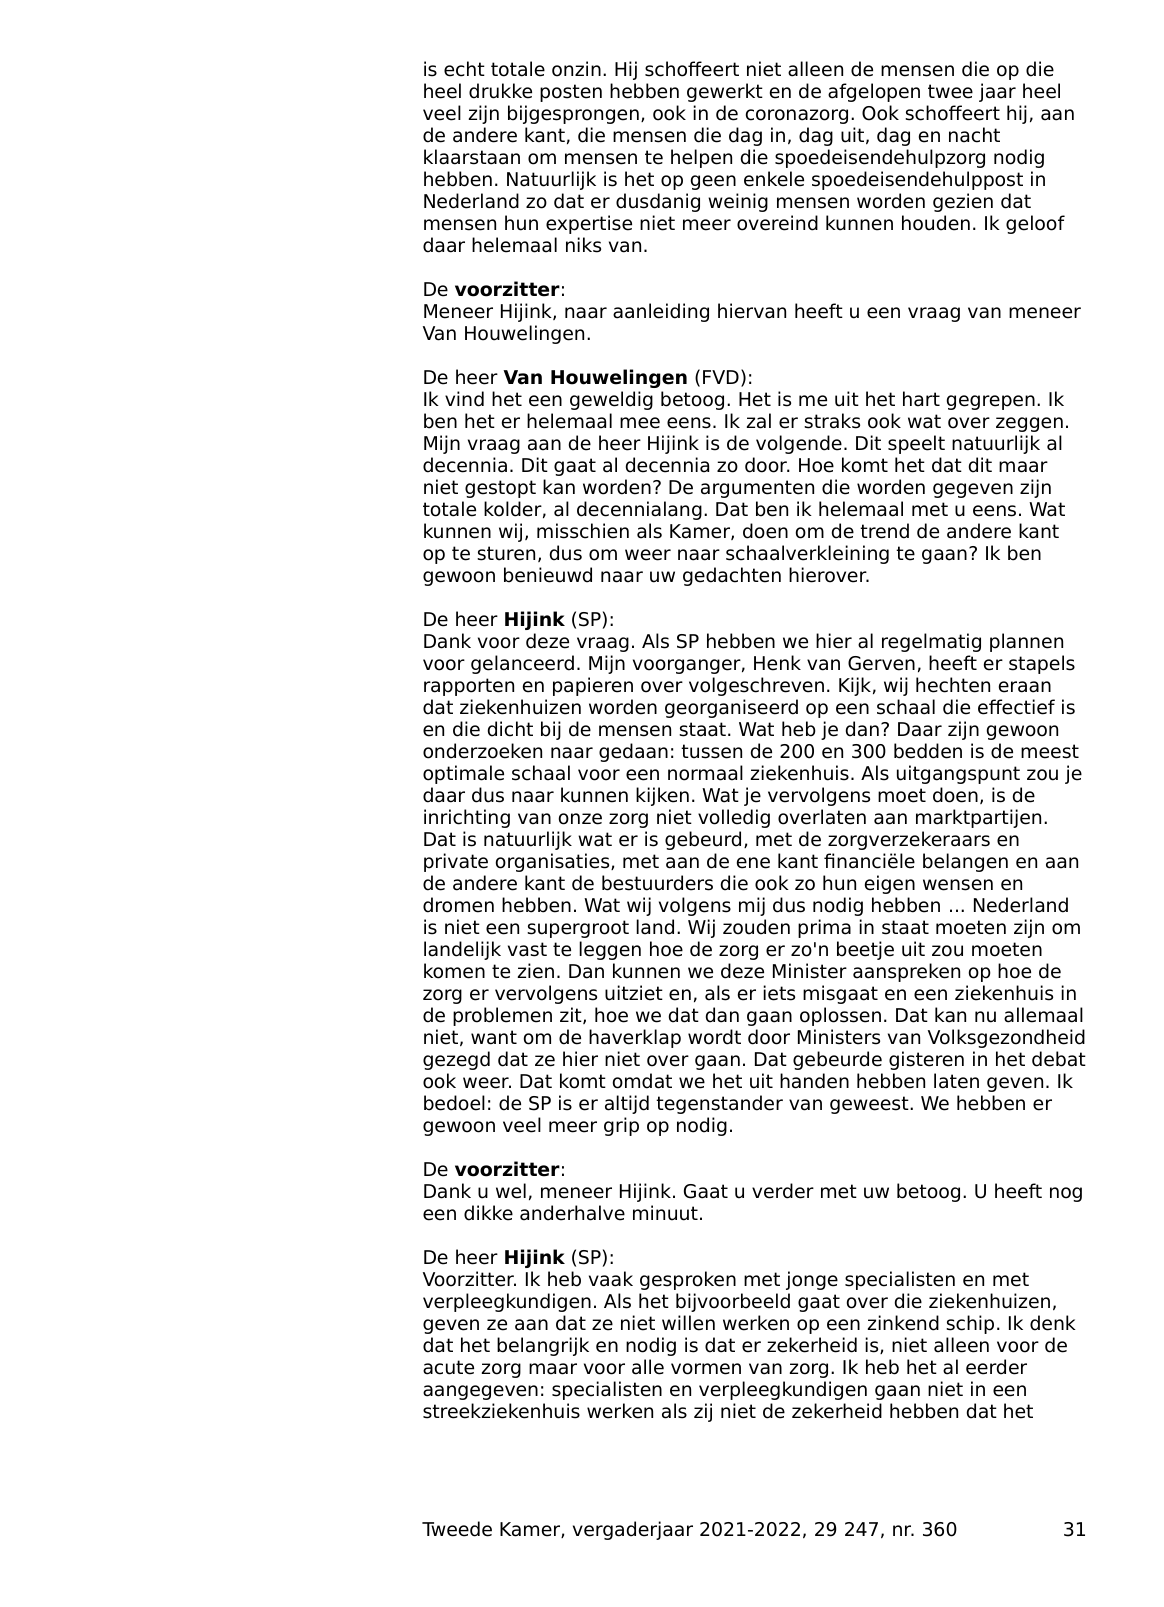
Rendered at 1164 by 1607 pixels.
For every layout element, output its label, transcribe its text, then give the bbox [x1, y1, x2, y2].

text Meneer Hijink, naar aanleiding hiervan heeft u een vraag van meneer Van Houwelingen. [422, 301, 1087, 345]
text De heer Van Houwelingen (FVD): [422, 367, 1087, 389]
text Ik vind het een geweldig betoog. Het is me uit het hart gegrepen. Ik ben het er helemaal mee eens. Ik zal er straks ook wat over zeggen. Mijn vraag aan de heer Hijink is de volgende. Dit speelt natuurlijk al decennia. Dit gaat al decennia zo door. Hoe komt het dat dit maar niet gestopt kan worden? De argumenten die worden gegeven zijn totale kolder, al decennialang. Dat ben ik helemaal met u eens. Wat kunnen wij, misschien als Kamer, doen om de trend de andere kant op te sturen, dus om weer naar schaalverkleining te gaan? Ik ben gewoon benieuwd naar uw gedachten hierover. [422, 389, 1087, 587]
text De voorzitter: [422, 1159, 1087, 1181]
text De heer Hijink (SP): [422, 1247, 1087, 1269]
text is echt totale onzin. Hij schoffeert niet alleen de mensen die op die heel drukke posten hebben gewerkt en de afgelopen twee jaar heel veel zijn bijgesprongen, ook in de coronazorg. Ook schoffeert hij, aan de andere kant, die mensen die dag in, dag uit, dag en nacht klaarstaan om mensen te helpen die spoedeisendehulpzorg nodig hebben. Natuurlijk is het op geen enkele spoedeisendehulppost in Nederland zo dat er dusdanig weinig mensen worden gezien dat mensen hun expertise niet meer overeind kunnen houden. Ik geloof daar helemaal niks van. [422, 59, 1087, 257]
text Voorzitter. Ik heb vaak gesproken met jonge specialisten en met verpleegkundigen. Als het bijvoorbeeld gaat over die ziekenhuizen, geven ze aan dat ze niet willen werken op een zinkend schip. Ik denk dat het belangrijk en nodig is dat er zekerheid is, niet alleen voor de acute zorg maar voor alle vormen van zorg. Ik heb het al eerder aangegeven: specialisten en verpleegkundigen gaan niet in een streekziekenhuis werken als zij niet de zekerheid hebben dat het [422, 1269, 1087, 1423]
text Dank voor deze vraag. Als SP hebben we hier al regelmatig plannen voor gelanceerd. Mijn voorganger, Henk van Gerven, heeft er stapels rapporten en papieren over volgeschreven. Kijk, wij hechten eraan dat ziekenhuizen worden georganiseerd op een schaal die effectief is en die dicht bij de mensen staat. Wat heb je dan? Daar zijn gewoon onderzoeken naar gedaan: tussen de 200 en 300 bedden is de meest optimale schaal voor een normaal ziekenhuis. Als uitgangspunt zou je daar dus naar kunnen kijken. Wat je vervolgens moet doen, is de inrichting van onze zorg niet volledig overlaten aan marktpartijen. Dat is natuurlijk wat er is gebeurd, met de zorgverzekeraars en private organisaties, met aan de ene kant financiële belangen en aan de andere kant de bestuurders die ook zo hun eigen wensen en dromen hebben. Wat wij volgens mij dus nodig hebben ... Nederland is niet een supergroot land. Wij zouden prima in staat moeten zijn om landelijk vast te leggen hoe de zorg er zo'n beetje uit zou moeten komen te zien. Dan kunnen we deze Minister aanspreken op hoe de zorg er vervolgens uitziet en, als er iets misgaat en een ziekenhuis in de problemen zit, hoe we dat dan gaan oplossen. Dat kan nu allemaal niet, want om de haverklap wordt door Ministers van Volksgezondheid gezegd dat ze hier niet over gaan. Dat gebeurde gisteren in het debat ook weer. Dat komt omdat we het uit handen hebben laten geven. Ik bedoel: de SP is er altijd tegenstander van geweest. We hebben er gewoon veel meer grip op nodig. [422, 631, 1087, 1137]
text De voorzitter: [422, 279, 1087, 301]
text Dank u wel, meneer Hijink. Gaat u verder met uw betoog. U heeft nog een dikke anderhalve minuut. [422, 1181, 1087, 1225]
text De heer Hijink (SP): [422, 609, 1087, 631]
